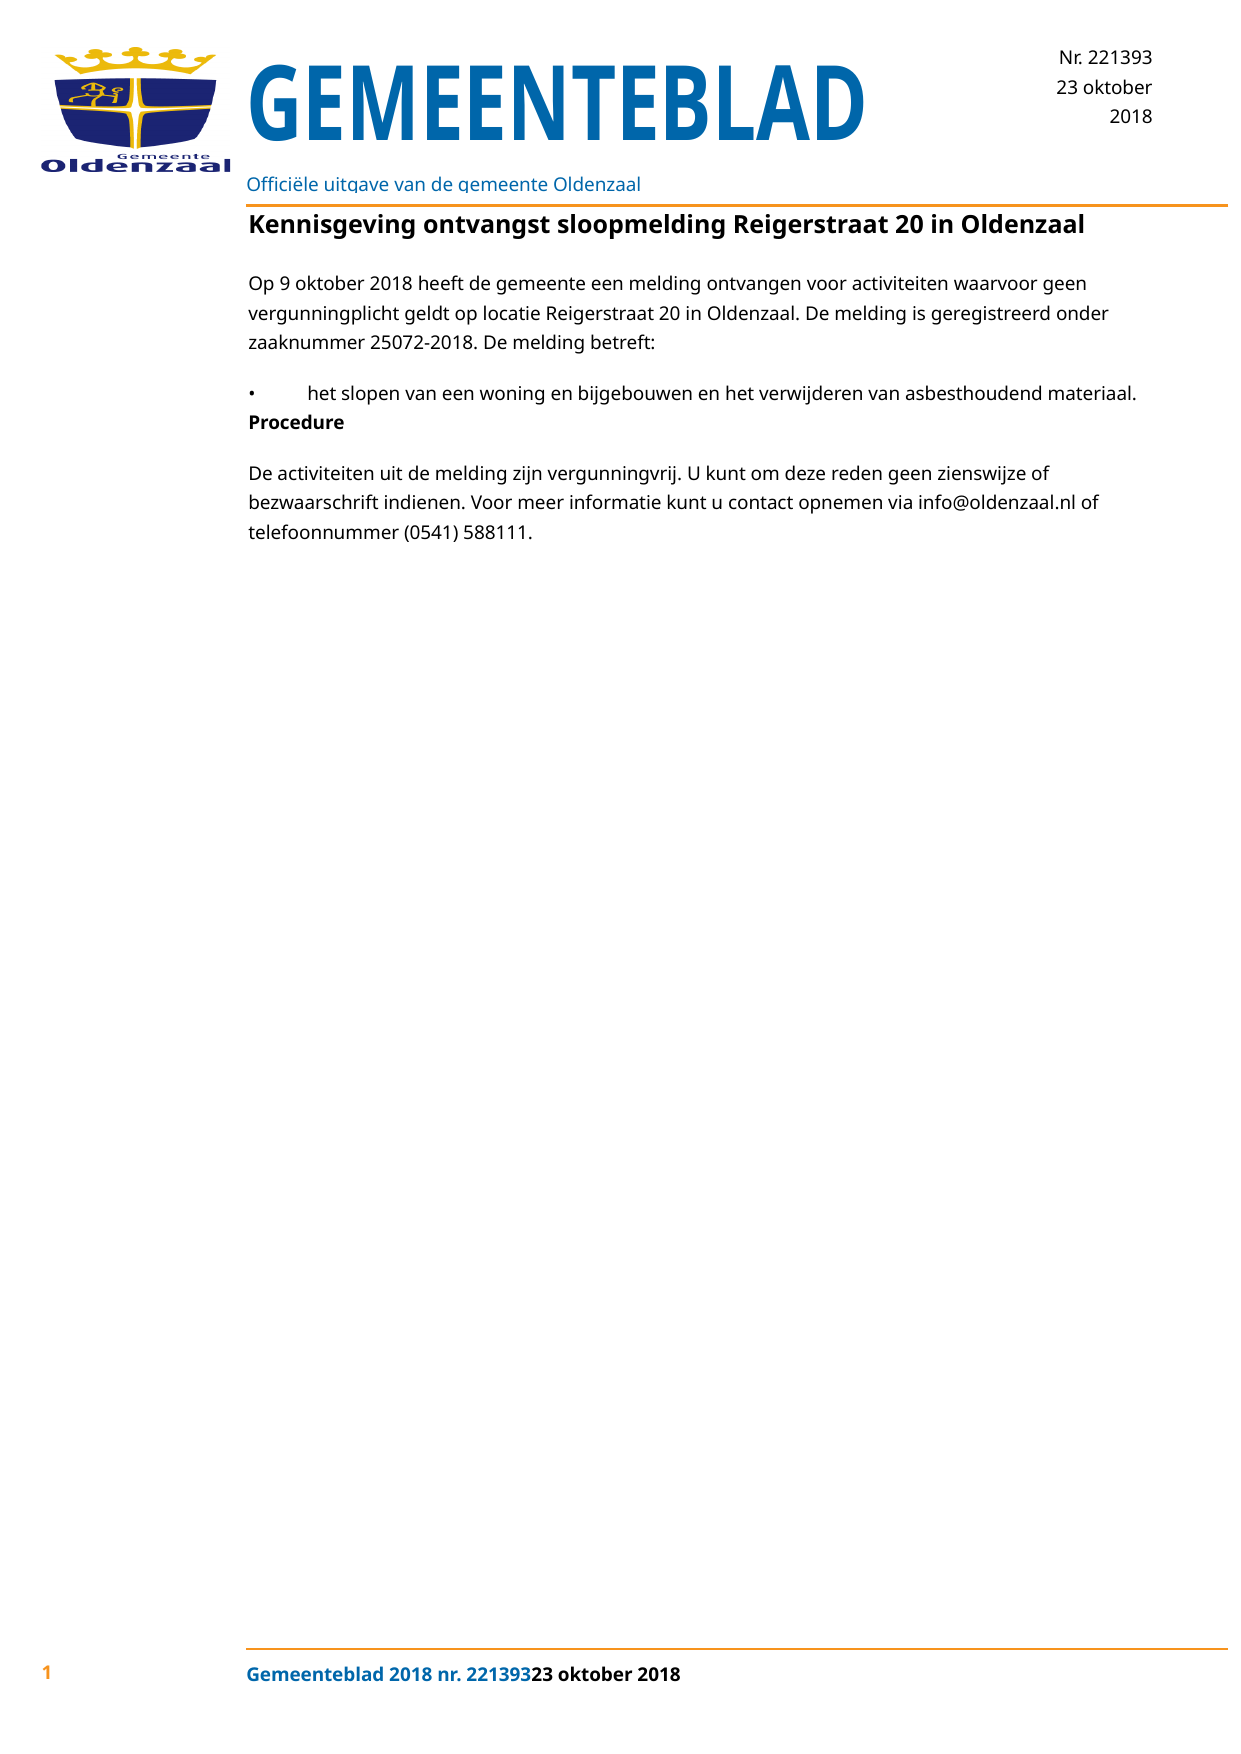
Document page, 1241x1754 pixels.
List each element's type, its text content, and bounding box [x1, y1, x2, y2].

list het slopen van een woning en bijgebouwen en het verwijderen van asbesthoudend materiaal. [248, 380, 1152, 406]
text Op 9 oktober 2018 heeft de gemeente een melding ontvangen voor activiteiten waarvoor geen vergunningplicht geldt op locatie Reigerstraat 20 in Oldenzaal. De melding is geregistreerd onder zaaknummer 25072-2018. De melding betreft: [248, 270, 1152, 355]
picture [41, 47, 231, 172]
text De activiteiten uit de melding zijn vergunningvrij. U kunt om deze reden geen zienswijze of bezwaarschrift indienen. Voor meer informatie kunt u contact opnemen via info@oldenzaal.nl of telefoonnummer (0541) 588111. [248, 460, 1152, 545]
text Procedure [248, 409, 1152, 435]
text Kennisgeving ontvangst sloopmelding Reigerstraat 20 in Oldenzaal [248, 207, 1152, 241]
